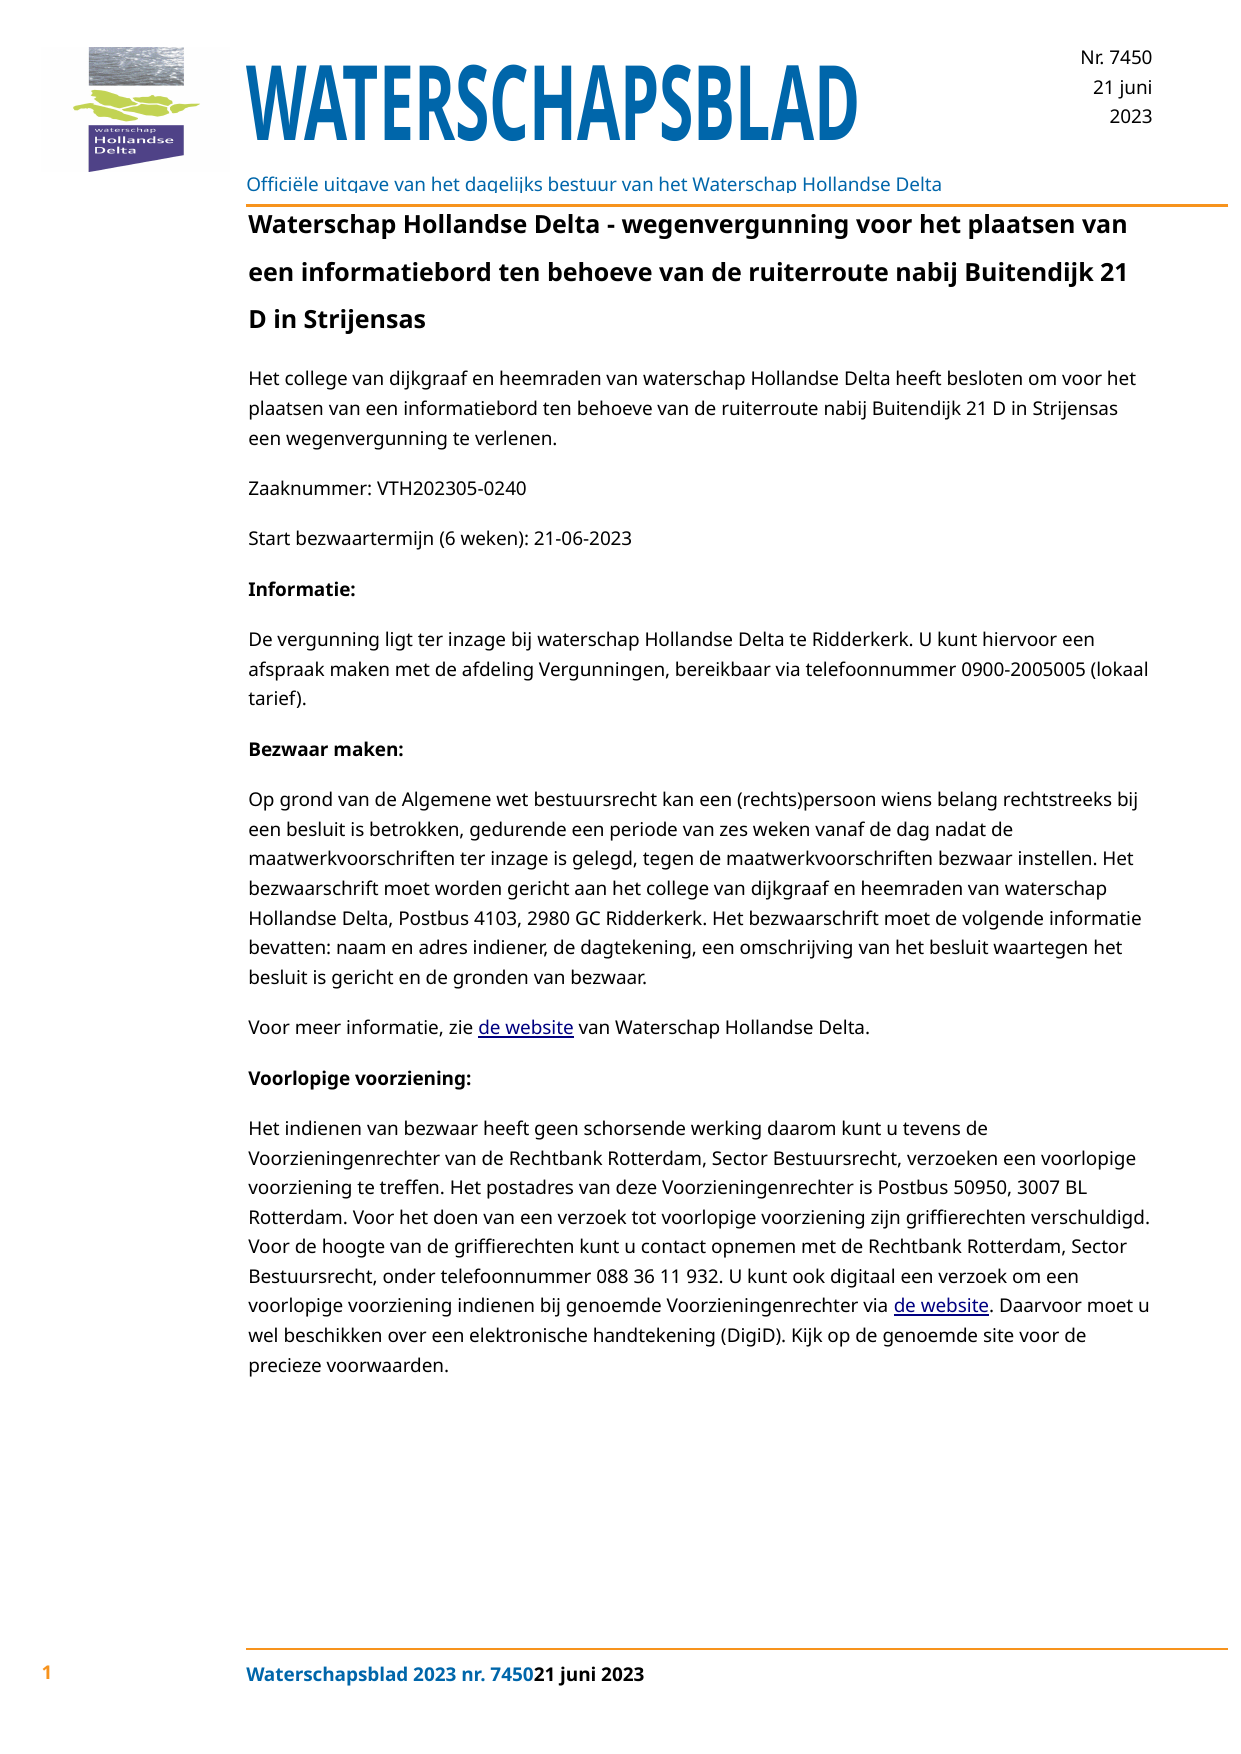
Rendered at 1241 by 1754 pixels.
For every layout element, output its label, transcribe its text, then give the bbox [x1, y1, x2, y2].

text Waterschap Hollandse Delta - wegenvergunning voor het plaatsen van een informatiebord ten behoeve van de ruiterroute nabij Buitendijk 21 D in Strijensas [248, 207, 1152, 336]
text Voor meer informatie, zie de website van Waterschap Hollandse Delta. [248, 1014, 1152, 1040]
text Start bezwaartermijn (6 weken): 21-06-2023 [248, 526, 1152, 551]
text Het indienen van bezwaar heeft geen schorsende werking daarom kunt u tevens de Voorzieningenrechter van de Rechtbank Rotterdam, Sector Bestuursrecht, verzoeken een voorlopige voorziening te treffen. Het postadres van deze Voorzieningenrechter is Postbus 50950, 3007 BL Rotterdam. Voor het doen van een verzoek tot voorlopige voorziening zijn griffierechten verschuldigd. Voor de hoogte van de griffierechten kunt u contact opnemen met de Rechtbank Rotterdam, Sector Bestuursrecht, onder telefoonnummer 088 36 11 932. U kunt ook digitaal een verzoek om een voorlopige voorziening indienen bij genoemde Voorzieningenrechter via de website. Daarvoor moet u wel beschikken over een elektronische handtekening (DigiD). Kijk op de genoemde site voor de precieze voorwaarden. [248, 1115, 1152, 1377]
picture [41, 47, 231, 172]
text Bezwaar maken: [248, 736, 1152, 762]
text De vergunning ligt ter inzage bij waterschap Hollandse Delta te Ridderkerk. U kunt hiervoor een afspraak maken met de afdeling Vergunningen, bereikbaar via telefoonnummer 0900-2005005 (lokaal tarief). [248, 626, 1152, 711]
text Op grond van de Algemene wet bestuursrecht kan een (rechts)persoon wiens belang rechtstreeks bij een besluit is betrokken, gedurende een periode van zes weken vanaf de dag nadat de maatwerkvoorschriften ter inzage is gelegd, tegen de maatwerkvoorschriften bezwaar instellen. Het bezwaarschrift moet worden gericht aan het college van dijkgraaf en heemraden van waterschap Hollandse Delta, Postbus 4103, 2980 GC Ridderkerk. Het bezwaarschrift moet de volgende informatie bevatten: naam en adres indiener, de dagtekening, een omschrijving van het besluit waartegen het besluit is gericht en de gronden van bezwaar. [248, 786, 1152, 989]
text Het college van dijkgraaf en heemraden van waterschap Hollandse Delta heeft besloten om voor het plaatsen van een informatiebord ten behoeve van de ruiterroute nabij Buitendijk 21 D in Strijensas een wegenvergunning te verlenen. [248, 366, 1152, 450]
text Informatie: [248, 576, 1152, 602]
text Voorlopige voorziening: [248, 1065, 1152, 1090]
text Zaaknummer: VTH202305-0240 [248, 475, 1152, 501]
